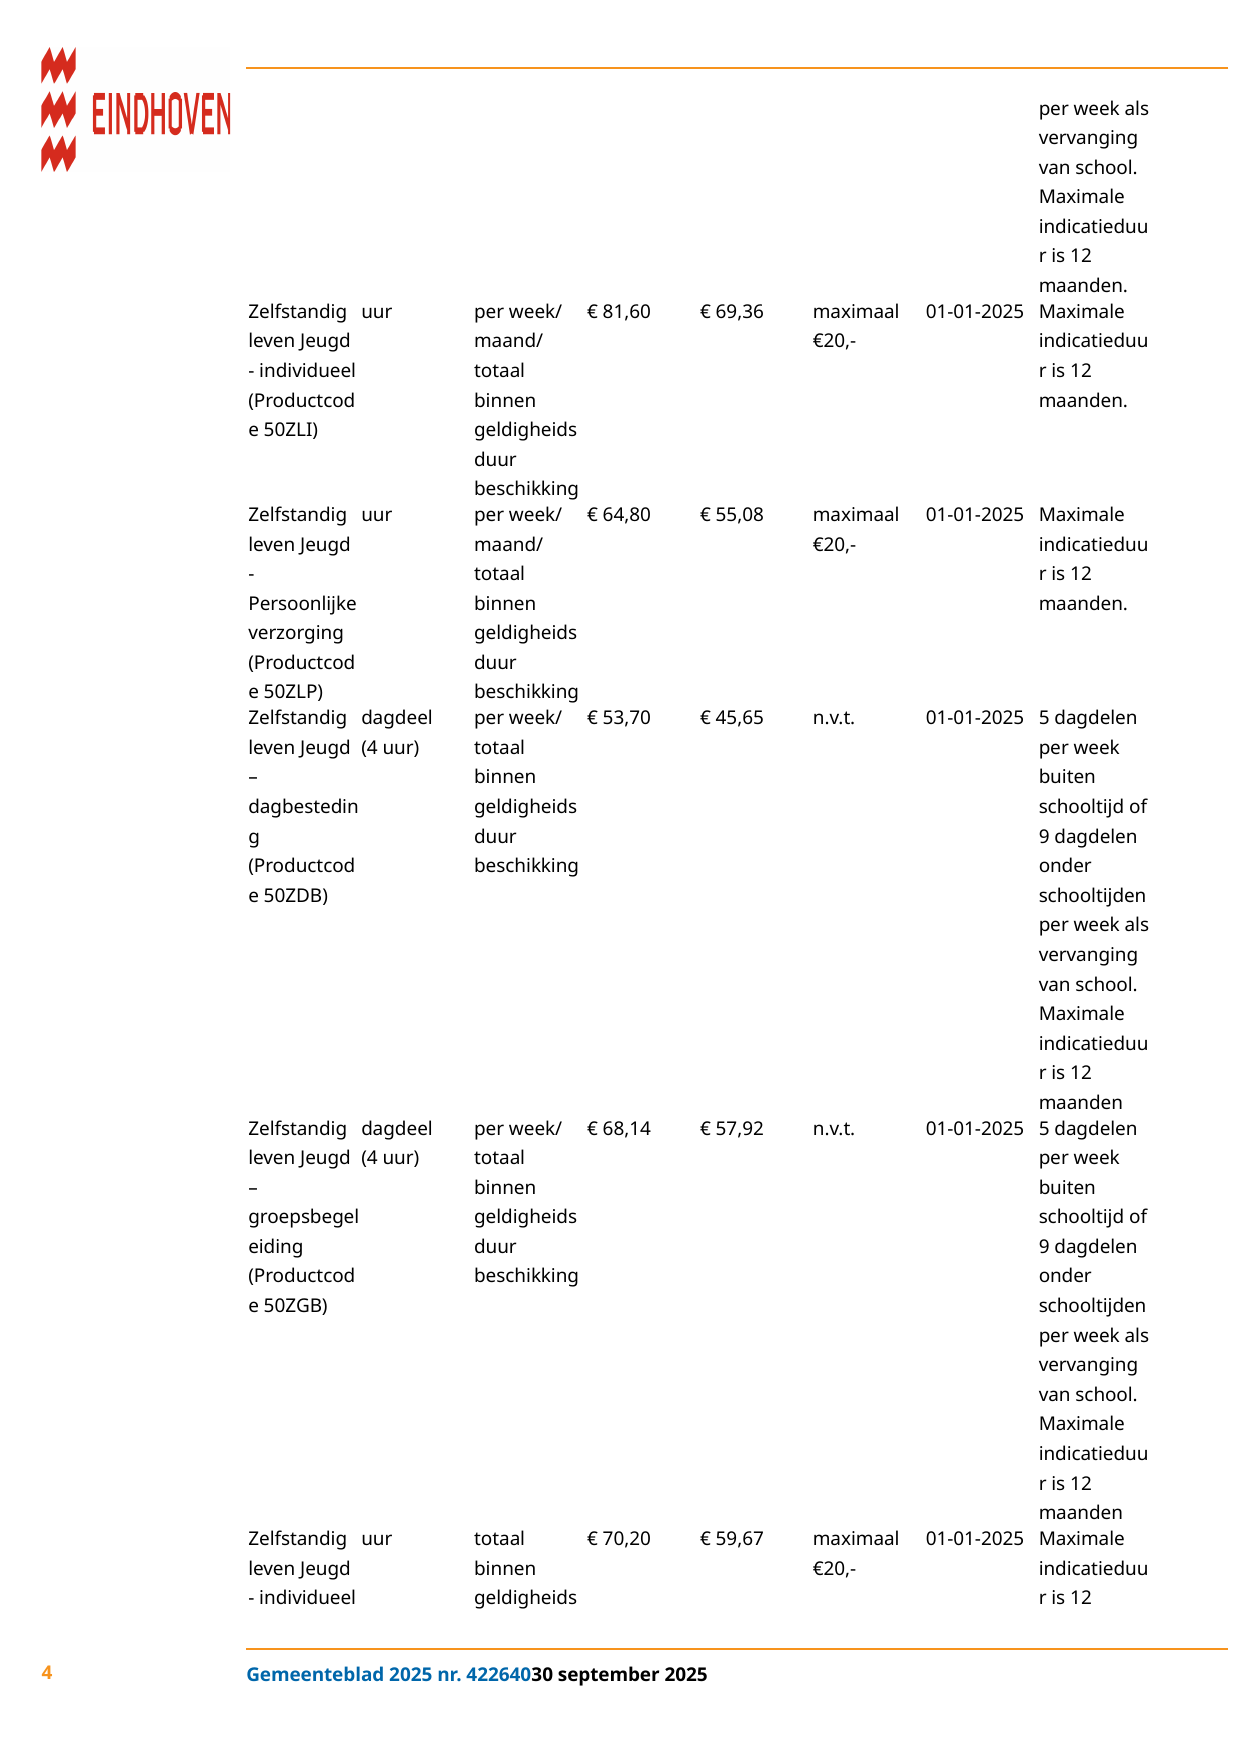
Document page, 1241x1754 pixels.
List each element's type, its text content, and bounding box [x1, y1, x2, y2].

table_cell 01-01-2025 [926, 501, 1038, 704]
table_cell € 64,80 [587, 501, 700, 704]
table_cell maximaal €20,- [813, 1525, 926, 1610]
table_cell Zelfstandig leven Jeugd – groepsbegeleiding (Productcode 50ZGB) [248, 1115, 361, 1525]
table_cell 01-01-2025 [926, 705, 1038, 1115]
table_cell [587, 95, 700, 298]
table_cell [813, 95, 926, 298]
table_cell Zelfstandig leven Jeugd – dagbesteding (Productcode 50ZDB) [248, 705, 361, 1115]
table_cell per week als vervanging van school. Maximale indicatieduur is 12 maanden. [1039, 95, 1152, 298]
table_cell € 69,36 [700, 298, 813, 501]
picture [41, 47, 231, 172]
table_cell Maximale indicatieduur is 12 [1039, 1525, 1152, 1610]
table_cell € 59,67 [700, 1525, 813, 1610]
table_cell [248, 95, 361, 298]
table_cell 01-01-2025 [926, 1115, 1038, 1525]
table_cell € 70,20 [587, 1525, 700, 1610]
table_cell Maximale indicatieduur is 12 maanden. [1039, 298, 1152, 501]
table_cell [361, 95, 474, 298]
table_cell [700, 95, 813, 298]
table_cell € 81,60 [587, 298, 700, 501]
table_cell uur [361, 298, 474, 501]
table_cell per week/ totaal binnen geldigheidsduur beschikking [474, 1115, 587, 1525]
table_cell uur [361, 501, 474, 704]
table_cell totaal binnen geldigheids [474, 1525, 587, 1610]
table_cell [474, 95, 587, 298]
table_cell dagdeel (4 uur) [361, 1115, 474, 1525]
table_cell Maximale indicatieduur is 12 maanden. [1039, 501, 1152, 704]
table_cell per week/ maand/ totaal binnen geldigheidsduur beschikking [474, 298, 587, 501]
table_cell per week/ totaal binnen geldigheidsduur beschikking [474, 705, 587, 1115]
table_cell € 68,14 [587, 1115, 700, 1525]
table_cell € 55,08 [700, 501, 813, 704]
table_cell maximaal €20,- [813, 501, 926, 704]
table_cell 01-01-2025 [926, 298, 1038, 501]
table_cell [926, 95, 1038, 298]
table_cell uur [361, 1525, 474, 1610]
table_cell n.v.t. [813, 1115, 926, 1525]
table_cell € 53,70 [587, 705, 700, 1115]
table_cell 01-01-2025 [926, 1525, 1038, 1610]
table_cell 5 dagdelen per week buiten schooltijd of 9 dagdelen onder schooltijden per week als vervanging van school. Maximale indicatieduur is 12 maanden [1039, 705, 1152, 1115]
table_cell 5 dagdelen per week buiten schooltijd of 9 dagdelen onder schooltijden per week als vervanging van school. Maximale indicatieduur is 12 maanden [1039, 1115, 1152, 1525]
table_cell Zelfstandig leven Jeugd - Persoonlijke verzorging (Productcode 50ZLP) [248, 501, 361, 704]
table_cell € 57,92 [700, 1115, 813, 1525]
table_cell maximaal €20,- [813, 298, 926, 501]
table_cell Zelfstandig leven Jeugd - individueel (Productcode 50ZLI) [248, 298, 361, 501]
table_cell € 45,65 [700, 705, 813, 1115]
table_cell n.v.t. [813, 705, 926, 1115]
table_cell per week/ maand/ totaal binnen geldigheidsduur beschikking [474, 501, 587, 704]
table_cell dagdeel (4 uur) [361, 705, 474, 1115]
table_cell Zelfstandig leven Jeugd - individueel [248, 1525, 361, 1610]
